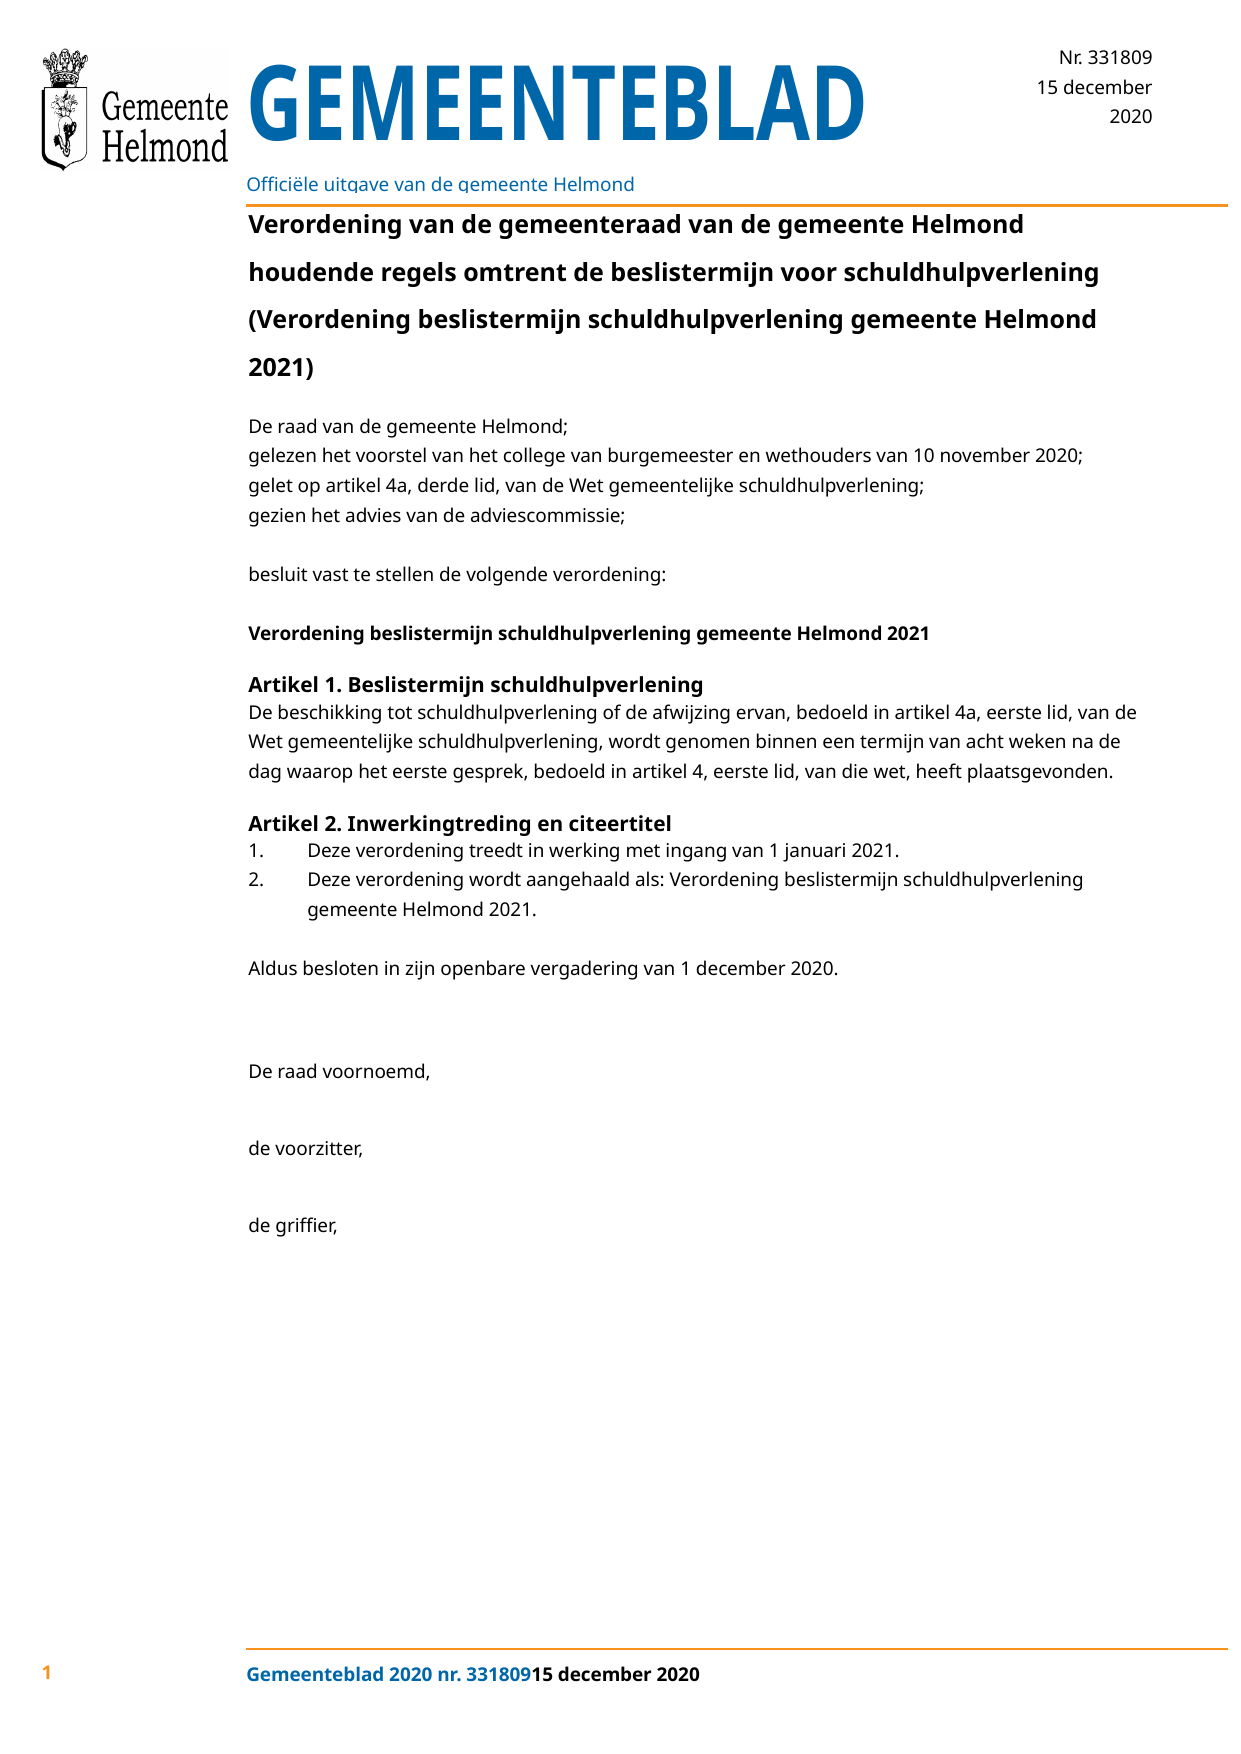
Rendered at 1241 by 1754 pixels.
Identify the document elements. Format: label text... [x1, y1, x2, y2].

list Deze verordening wordt aangehaald als: Verordening beslistermijn schuldhulpverlening gemeente Helmond 2021. [248, 867, 1152, 922]
text Verordening beslistermijn schuldhulpverlening gemeente Helmond 2021 [248, 620, 1152, 646]
list Deze verordening treedt in werking met ingang van 1 januari 2021. [248, 837, 1152, 863]
picture [41, 47, 231, 172]
text Aldus besloten in zijn openbare vergadering van 1 december 2020. [248, 955, 1152, 981]
text De raad voornoemd, [248, 1058, 1152, 1084]
text gelet op artikel 4a, derde lid, van de Wet gemeentelijke schuldhulpverlening; [248, 472, 1152, 498]
text Artikel 1. Beslistermijn schuldhulpverlening [248, 671, 1152, 699]
text gelezen het voorstel van het college van burgemeester en wethouders van 10 november 2020; [248, 443, 1152, 468]
text Artikel 2. Inwerkingtreding en citeertitel [248, 809, 1152, 837]
text Verordening van de gemeenteraad van de gemeente Helmond houdende regels omtrent de beslistermijn voor schuldhulpverlening (Verordening beslistermijn schuldhulpverlening gemeente Helmond 2021) [248, 207, 1152, 384]
text de griffier, [248, 1213, 1152, 1238]
text de voorzitter, [248, 1136, 1152, 1161]
text De beschikking tot schuldhulpverlening of de afwijzing ervan, bedoeld in artikel 4a, eerste lid, van de Wet gemeentelijke schuldhulpverlening, wordt genomen binnen een termijn van acht weken na de dag waarop het eerste gesprek, bedoeld in artikel 4, eerste lid, van die wet, heeft plaatsgevonden. [248, 699, 1152, 784]
text besluit vast te stellen de volgende verordening: [248, 561, 1152, 587]
text gezien het advies van de adviescommissie; [248, 502, 1152, 528]
text De raad van de gemeente Helmond; [248, 413, 1152, 439]
